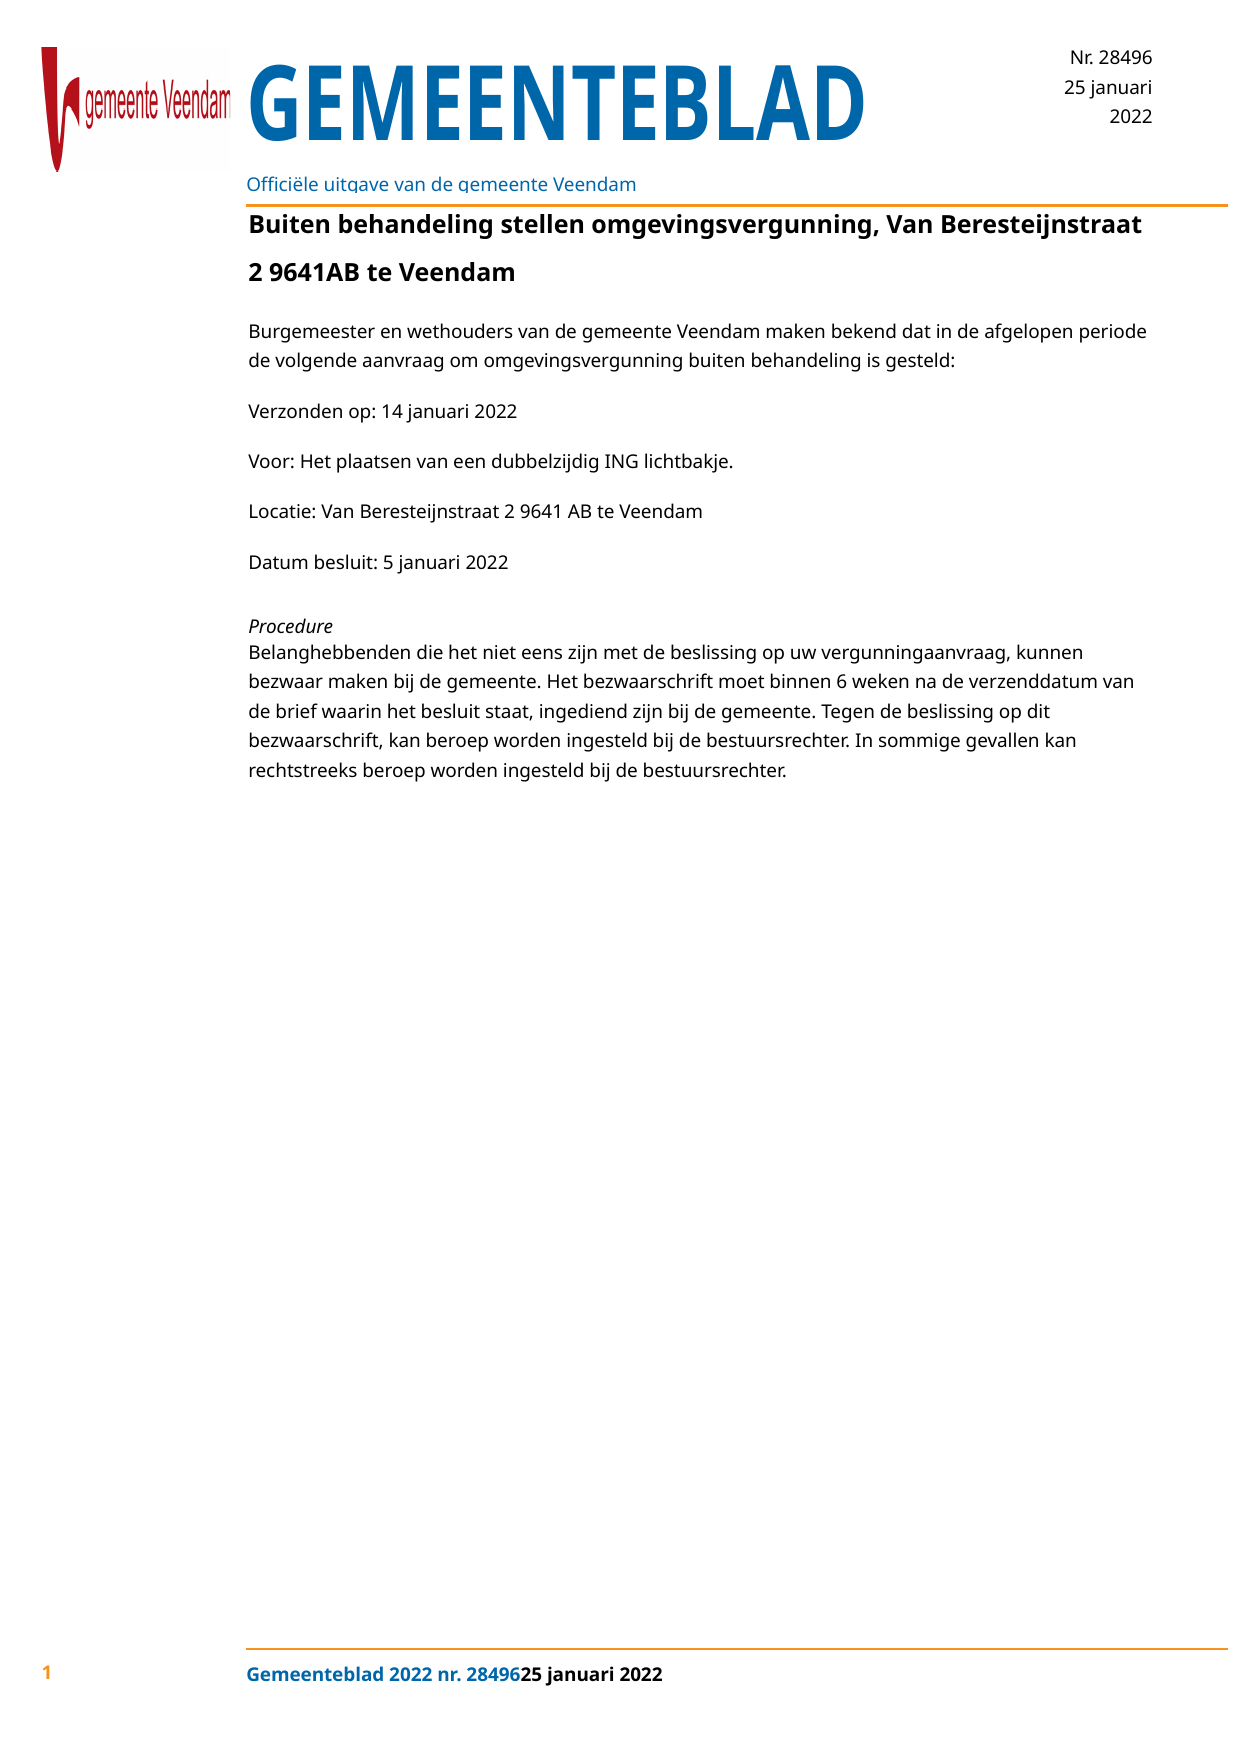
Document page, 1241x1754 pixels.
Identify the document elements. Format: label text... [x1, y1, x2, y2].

text Verzonden op: 14 januari 2022 [248, 398, 1152, 424]
text Buiten behandeling stellen omgevingsvergunning, Van Beresteijnstraat 2 9641AB te Veendam [248, 207, 1152, 288]
text Datum besluit: 5 januari 2022 [248, 549, 1152, 575]
text Belanghebbenden die het niet eens zijn met de beslissing op uw vergunningaanvraag, kunnen bezwaar maken bij de gemeente. Het bezwaarschrift moet binnen 6 weken na de verzenddatum van de brief waarin het besluit staat, ingediend zijn bij de gemeente. Tegen de beslissing op dit bezwaarschrift, kan beroep worden ingesteld bij de bestuursrechter. In sommige gevallen kan rechtstreeks beroep worden ingesteld bij de bestuursrechter. [248, 639, 1152, 783]
picture [41, 47, 231, 172]
text Burgemeester en wethouders van de gemeente Veendam maken bekend dat in de afgelopen periode de volgende aanvraag om omgevingsvergunning buiten behandeling is gesteld: [248, 318, 1152, 373]
text Procedure [248, 613, 1152, 639]
text Locatie: Van Beresteijnstraat 2 9641 AB te Veendam [248, 499, 1152, 524]
text Voor: Het plaatsen van een dubbelzijdig ING lichtbakje. [248, 448, 1152, 474]
